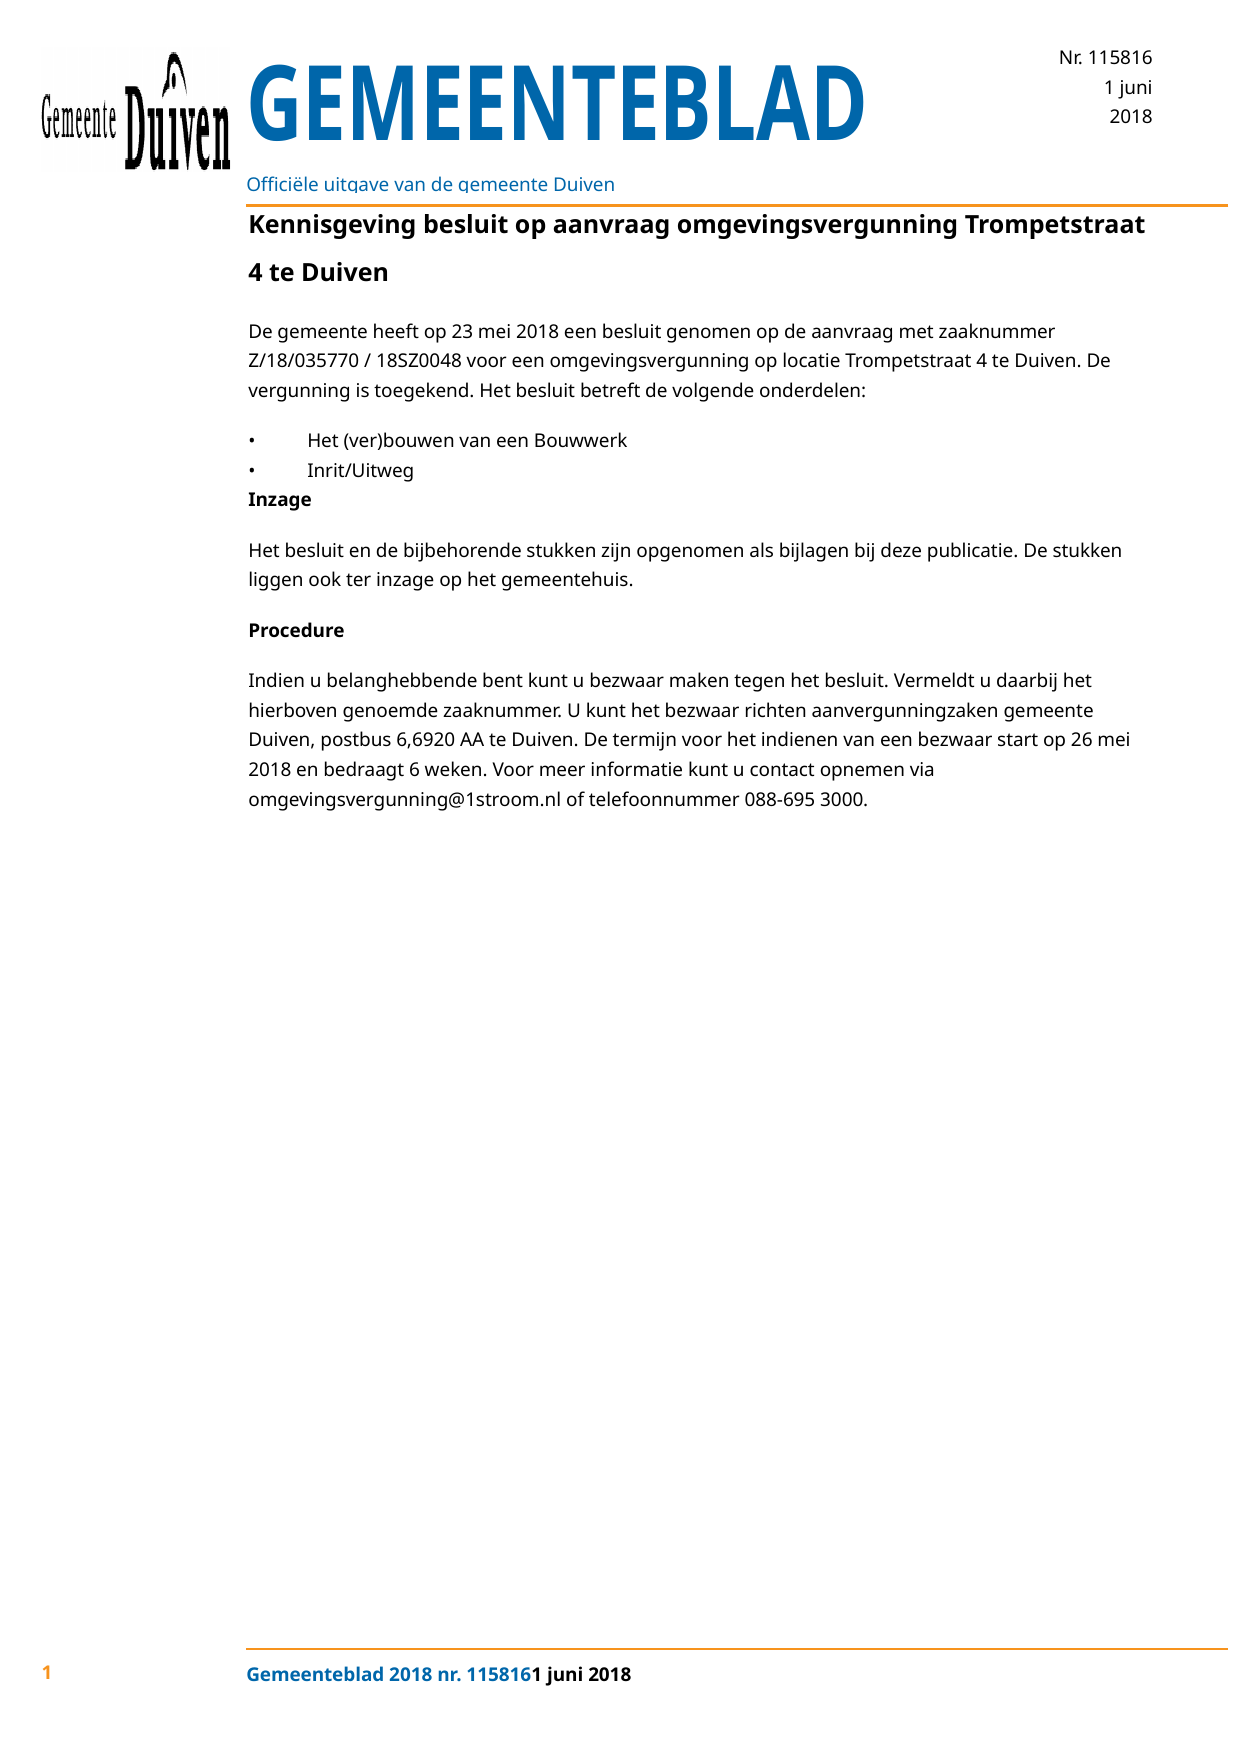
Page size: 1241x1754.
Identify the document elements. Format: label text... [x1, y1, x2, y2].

text Inzage [248, 487, 1152, 512]
text Procedure [248, 617, 1152, 643]
text Het besluit en de bijbehorende stukken zijn opgenomen als bijlagen bij deze publicatie. De stukken liggen ook ter inzage op het gemeentehuis. [248, 537, 1152, 592]
list Inrit/Uitweg [248, 457, 1152, 483]
text Indien u belanghebbende bent kunt u bezwaar maken tegen het besluit. Vermeldt u daarbij het hierboven genoemde zaaknummer. U kunt het bezwaar richten aanvergunningzaken gemeente Duiven, postbus 6,6920 AA te Duiven. De termijn voor het indienen van een bezwaar start op 26 mei 2018 en bedraagt 6 weken. Voor meer informatie kunt u contact opnemen via omgevingsvergunning@1stroom.nl of telefoonnummer 088-695 3000. [248, 667, 1152, 812]
text De gemeente heeft op 23 mei 2018 een besluit genomen op de aanvraag met zaaknummer Z/18/035770 / 18SZ0048 voor een omgevingsvergunning op locatie Trompetstraat 4 te Duiven. De vergunning is toegekend. Het besluit betreft de volgende onderdelen: [248, 318, 1152, 403]
text Kennisgeving besluit op aanvraag omgevingsvergunning Trompetstraat 4 te Duiven [248, 207, 1152, 288]
list Het (ver)bouwen van een Bouwwerk [248, 427, 1152, 453]
picture [41, 47, 231, 172]
